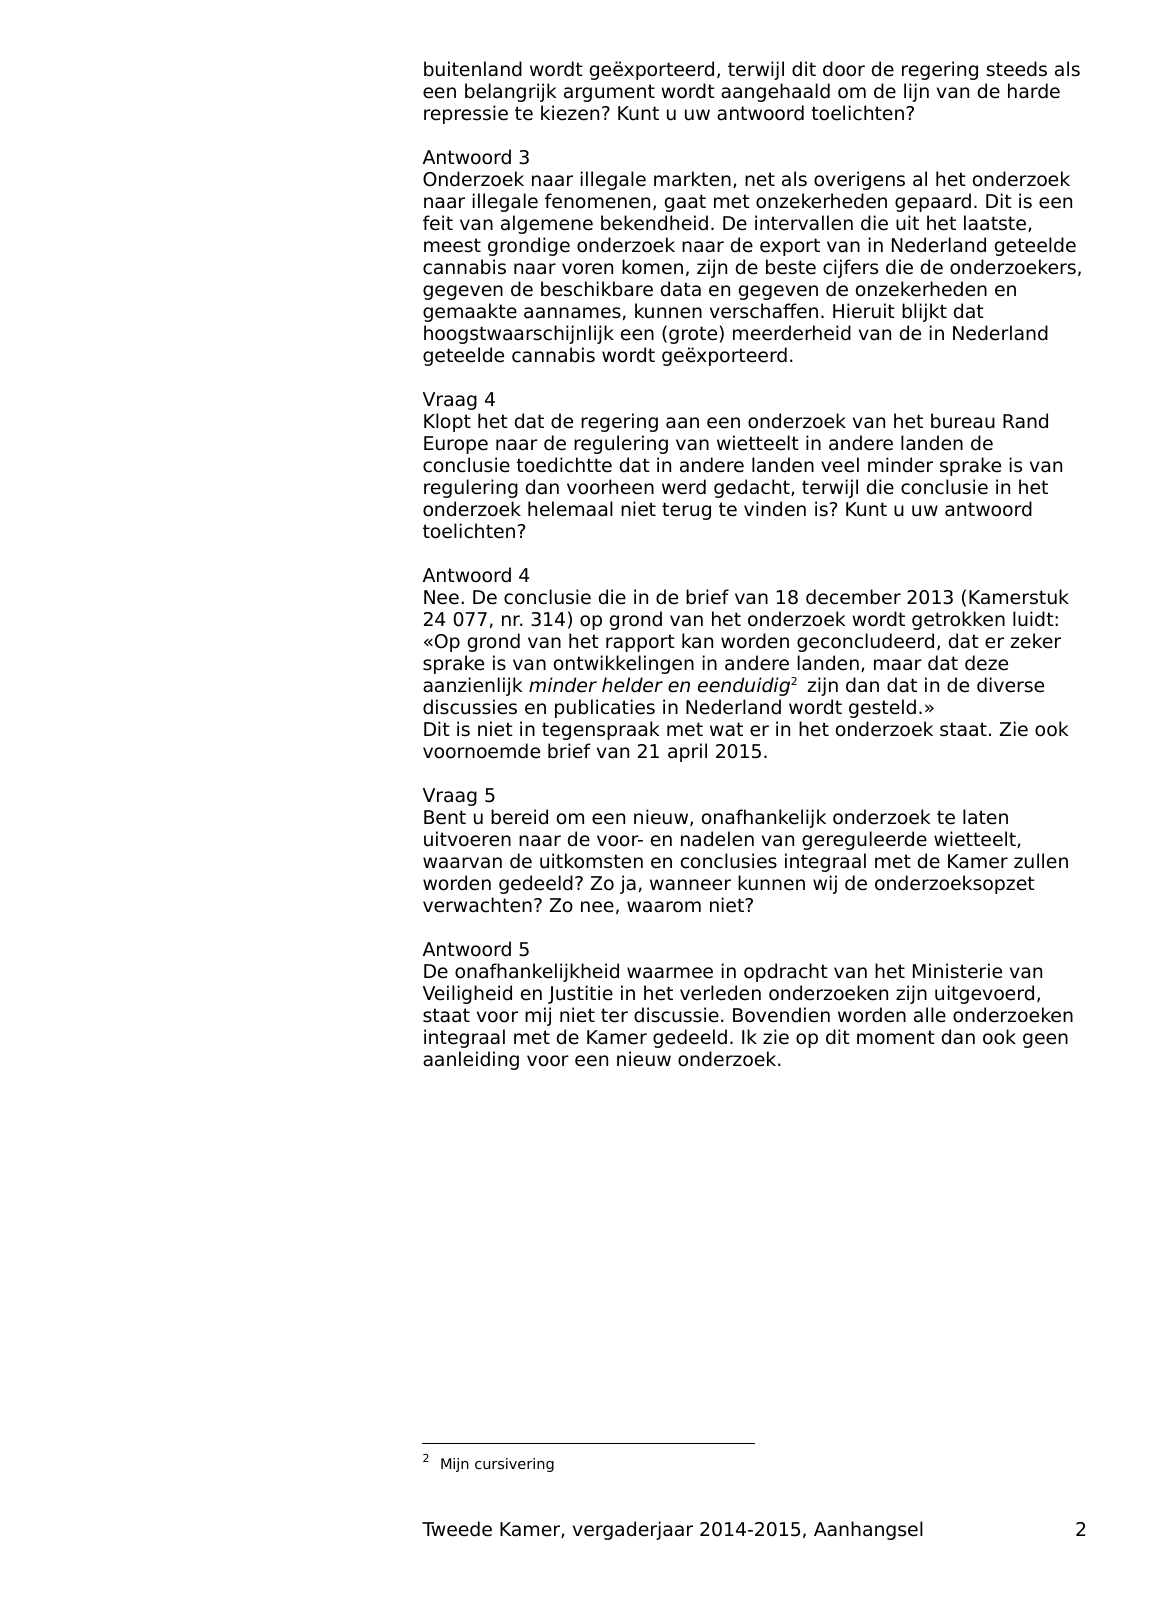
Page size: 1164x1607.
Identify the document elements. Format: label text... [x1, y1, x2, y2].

text buitenland wordt geëxporteerd, terwijl dit door de regering steeds als een belangrijk argument wordt aangehaald om de lijn van de harde repressie te kiezen? Kunt u uw antwoord toelichten? [422, 59, 1087, 125]
text Vraag 4 [422, 389, 1087, 411]
text Mijn cursivering [422, 1452, 1087, 1474]
text «Op grond van het rapport kan worden geconcludeerd, dat er zeker sprake is van ontwikkelingen in andere landen, maar dat deze aanzienlijk minder helder en eenduidig zijn dan dat in de diverse discussies en publicaties in Nederland wordt gesteld.» [422, 631, 1087, 719]
text Dit is niet in tegenspraak met wat er in het onderzoek staat. Zie ook voornoemde brief van 21 april 2015. [422, 719, 1087, 763]
text Klopt het dat de regering aan een onderzoek van het bureau Rand Europe naar de regulering van wietteelt in andere landen de conclusie toedichtte dat in andere landen veel minder sprake is van regulering dan voorheen werd gedacht, terwijl die conclusie in het onderzoek helemaal niet terug te vinden is? Kunt u uw antwoord toelichten? [422, 411, 1087, 543]
text Nee. De conclusie die in de brief van 18 december 2013 (Kamerstuk 24 077, nr. 314) op grond van het onderzoek wordt getrokken luidt: [422, 587, 1087, 631]
text De onafhankelijkheid waarmee in opdracht van het Ministerie van Veiligheid en Justitie in het verleden onderzoeken zijn uitgevoerd, staat voor mij niet ter discussie. Bovendien worden alle onderzoeken integraal met de Kamer gedeeld. Ik zie op dit moment dan ook geen aanleiding voor een nieuw onderzoek. [422, 961, 1087, 1071]
text Antwoord 3 [422, 147, 1087, 169]
text Antwoord 4 [422, 565, 1087, 587]
text Antwoord 5 [422, 939, 1087, 961]
text Bent u bereid om een nieuw, onafhankelijk onderzoek te laten uitvoeren naar de voor- en nadelen van gereguleerde wietteelt, waarvan de uitkomsten en conclusies integraal met de Kamer zullen worden gedeeld? Zo ja, wanneer kunnen wij de onderzoeksopzet verwachten? Zo nee, waarom niet? [422, 807, 1087, 917]
text Vraag 5 [422, 785, 1087, 807]
text Onderzoek naar illegale markten, net als overigens al het onderzoek naar illegale fenomenen, gaat met onzekerheden gepaard. Dit is een feit van algemene bekendheid. De intervallen die uit het laatste, meest grondige onderzoek naar de export van in Nederland geteelde cannabis naar voren komen, zijn de beste cijfers die de onderzoekers, gegeven de beschikbare data en gegeven de onzekerheden en gemaakte aannames, kunnen verschaffen. Hieruit blijkt dat hoogstwaarschijnlijk een (grote) meerderheid van de in Nederland geteelde cannabis wordt geëxporteerd. [422, 169, 1087, 367]
